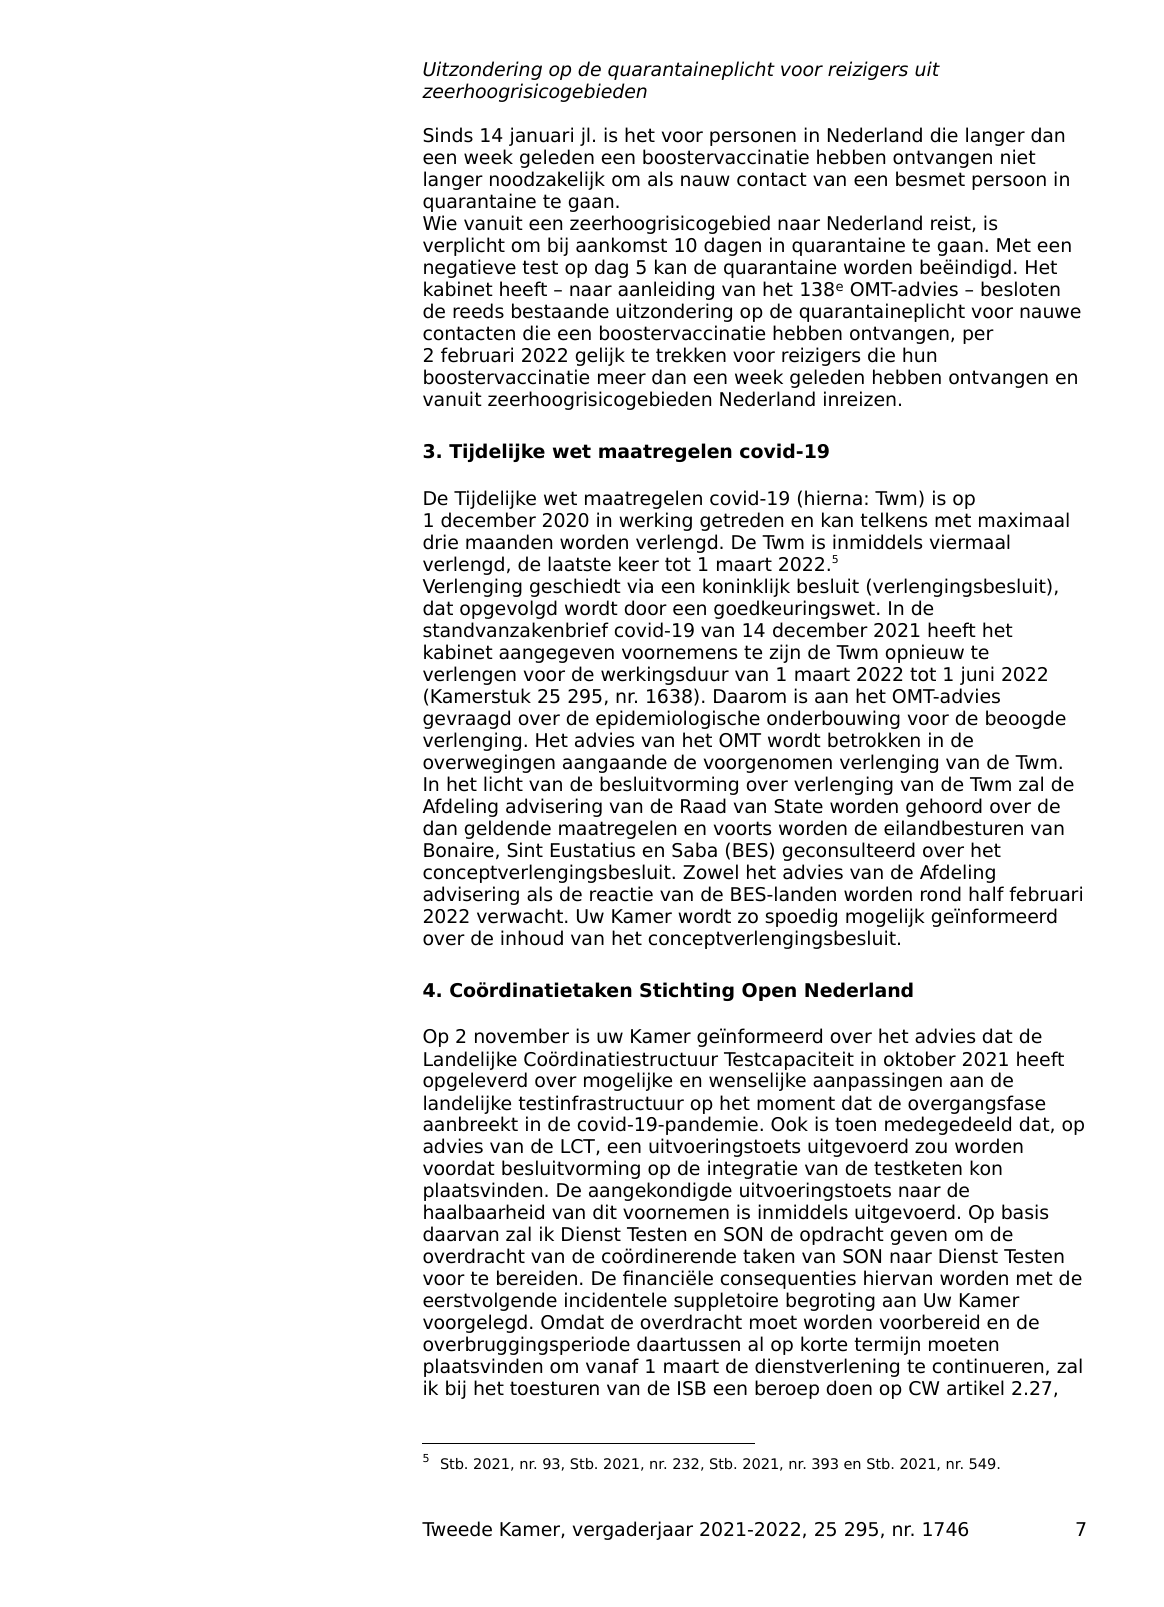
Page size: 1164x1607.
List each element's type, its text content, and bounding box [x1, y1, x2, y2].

subtitle Uitzondering op de quarantaineplicht voor reizigers uit zeerhoogrisicogebieden [422, 59, 1087, 103]
text Sinds 14 januari jl. is het voor personen in Nederland die langer dan een week geleden een boostervaccinatie hebben ontvangen niet langer noodzakelijk om als nauw contact van een besmet persoon in quarantaine te gaan. [422, 125, 1087, 213]
text Verlenging geschiedt via een koninklijk besluit (verlengingsbesluit), dat opgevolgd wordt door een goedkeuringswet. In de standvanzakenbrief covid-19 van 14 december 2021 heeft het kabinet aangegeven voornemens te zijn de Twm opnieuw te verlengen voor de werkingsduur van 1 maart 2022 tot 1 juni 2022 (Kamerstuk 25 295, nr. 1638). Daarom is aan het OMT-advies gevraagd over de epidemiologische onderbouwing voor de beoogde verlenging. Het advies van het OMT wordt betrokken in de overwegingen aangaande de voorgenomen verlenging van de Twm. In het licht van de besluitvorming over verlenging van de Twm zal de Afdeling advisering van de Raad van State worden gehoord over de dan geldende maatregelen en voorts worden de eilandbesturen van Bonaire, Sint Eustatius en Saba (BES) geconsulteerd over het conceptverlengingsbesluit. Zowel het advies van de Afdeling advisering als de reactie van de BES-landen worden rond half februari 2022 verwacht. Uw Kamer wordt zo spoedig mogelijk geïnformeerd over de inhoud van het conceptverlengingsbesluit. [422, 576, 1087, 949]
text Wie vanuit een zeerhoogrisicogebied naar Nederland reist, is verplicht om bij aankomst 10 dagen in quarantaine te gaan. Met een negatieve test op dag 5 kan de quarantaine worden beëindigd. Het kabinet heeft – naar aanleiding van het 138e OMT-advies – besloten de reeds bestaande uitzondering op de quarantaineplicht voor nauwe contacten die een boostervaccinatie hebben ontvangen, per 2 februari 2022 gelijk te trekken voor reizigers die hun boostervaccinatie meer dan een week geleden hebben ontvangen en vanuit zeerhoogrisicogebieden Nederland inreizen. [422, 213, 1087, 411]
text Op 2 november is uw Kamer geïnformeerd over het advies dat de Landelijke Coördinatiestructuur Testcapaciteit in oktober 2021 heeft opgeleverd over mogelijke en wenselijke aanpassingen aan de landelijke testinfrastructuur op het moment dat de overgangsfase aanbreekt in de covid-19-pandemie. Ook is toen medegedeeld dat, op advies van de LCT, een uitvoeringstoets uitgevoerd zou worden voordat besluitvorming op de integratie van de testketen kon plaatsvinden. De aangekondigde uitvoeringstoets naar de haalbaarheid van dit voornemen is inmiddels uitgevoerd. Op basis daarvan zal ik Dienst Testen en SON de opdracht geven om de overdracht van de coördinerende taken van SON naar Dienst Testen voor te bereiden. De financiële consequenties hiervan worden met de eerstvolgende incidentele suppletoire begroting aan Uw Kamer voorgelegd. Omdat de overdracht moet worden voorbereid en de overbruggingsperiode daartussen al op korte termijn moeten plaatsvinden om vanaf 1 maart de dienstverlening te continueren, zal ik bij het toesturen van de ISB een beroep doen op CW artikel 2.27, [422, 1026, 1087, 1400]
text Stb. 2021, nr. 93, Stb. 2021, nr. 232, Stb. 2021, nr. 393 en Stb. 2021, nr. 549. [422, 1452, 1087, 1474]
subtitle 3. Tijdelijke wet maatregelen covid-19 [422, 441, 1087, 463]
subtitle 4. Coördinatietaken Stichting Open Nederland [422, 979, 1087, 1001]
text De Tijdelijke wet maatregelen covid-19 (hierna: Twm) is op 1 december 2020 in werking getreden en kan telkens met maximaal drie maanden worden verlengd. De Twm is inmiddels viermaal verlengd, de laatste keer tot 1 maart 2022. [422, 488, 1087, 576]
